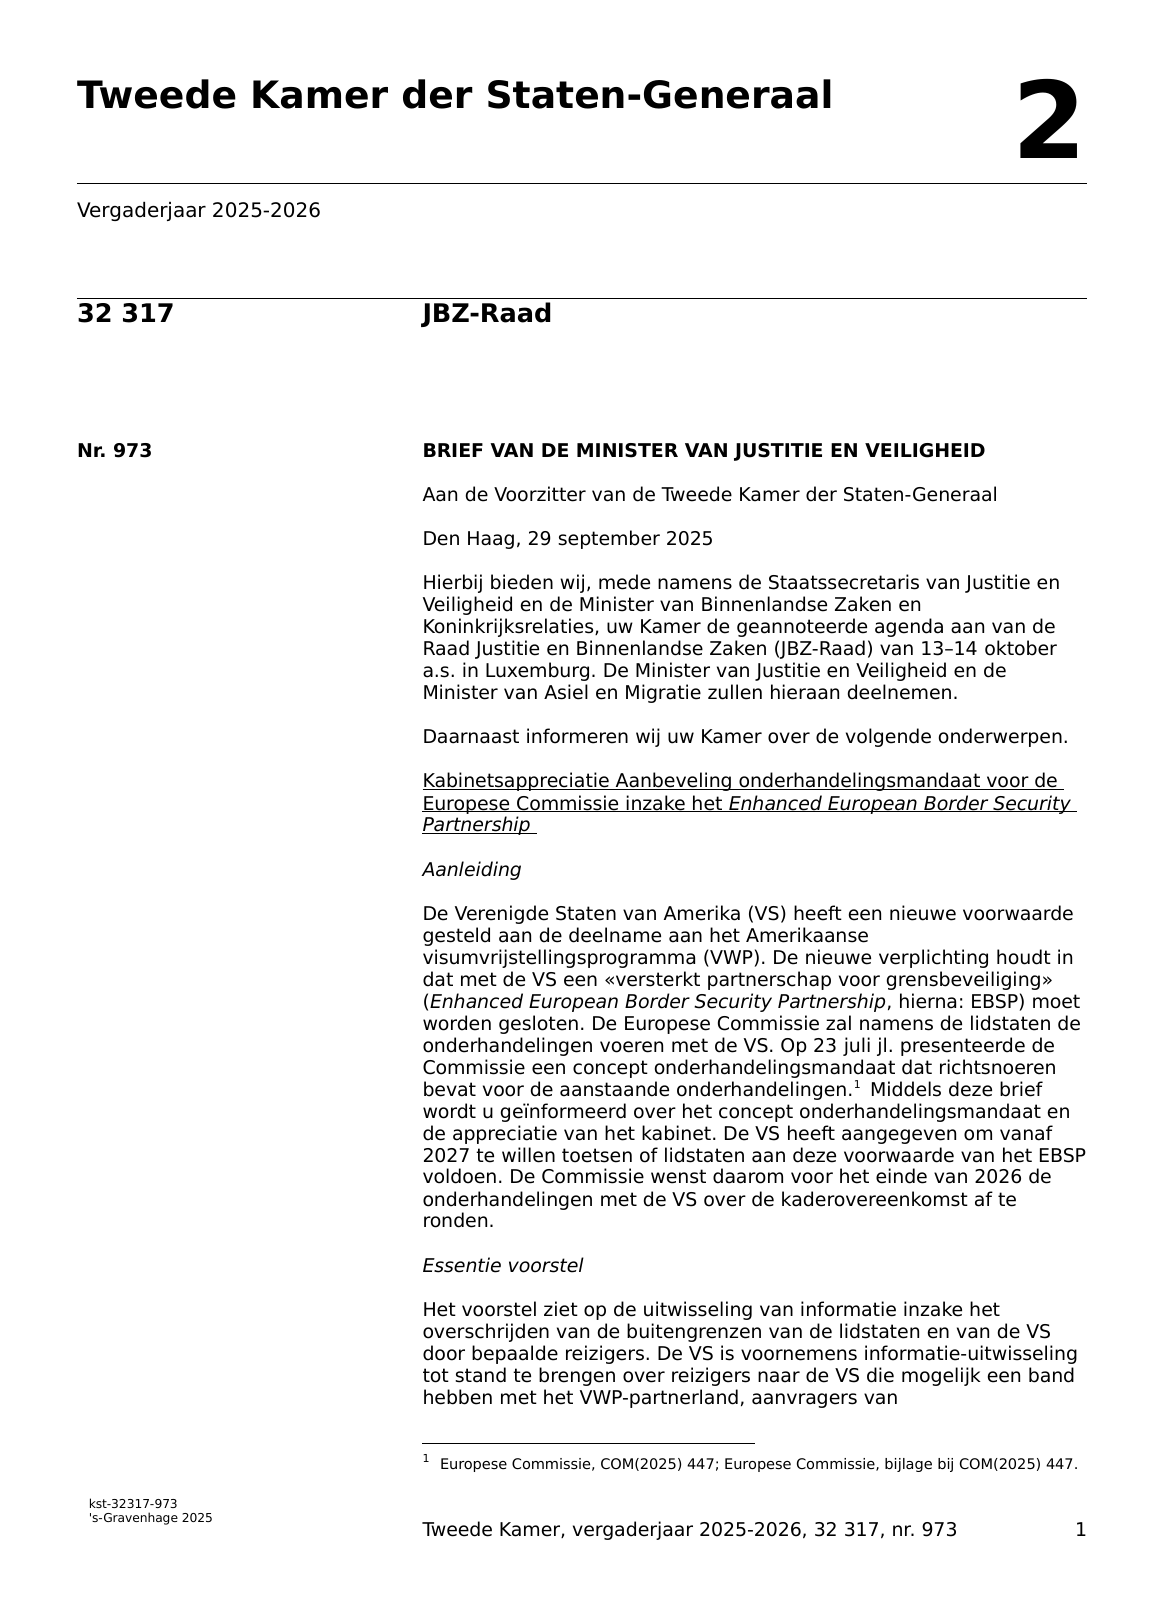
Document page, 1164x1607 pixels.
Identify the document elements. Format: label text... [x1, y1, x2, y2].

table_header 2 [886, 59, 1087, 183]
subtitle Aanleiding [422, 858, 1087, 881]
text Het voorstel ziet op de uitwisseling van informatie inzake het overschrijden van de buitengrenzen van de lidstaten en van de VS door bepaalde reizigers. De VS is voornemens informatie-uitwisseling tot stand te brengen over reizigers naar de VS die mogelijk een band hebben met het VWP-partnerland, aanvragers van [422, 1299, 1087, 1409]
text Daarnaast informeren wij uw Kamer over de volgende onderwerpen. [422, 726, 1087, 748]
text Hierbij bieden wij, mede namens de Staatssecretaris van Justitie en Veiligheid en de Minister van Binnenlandse Zaken en Koninkrijksrelaties, uw Kamer de geannoteerde agenda aan van de Raad Justitie en Binnenlandse Zaken (JBZ-Raad) van 13–14 oktober a.s. in Luxemburg. De Minister van Justitie en Veiligheid en de Minister van Asiel en Migratie zullen hieraan deelnemen. [422, 572, 1087, 704]
table_cell Vergaderjaar 2025-2026 [77, 184, 1087, 298]
subtitle Kabinetsappreciatie Aanbeveling onderhandelingsmandaat voor de Europese Commissie inzake het Enhanced European Border Security Partnership [422, 770, 1087, 836]
text kst-32317-973 [88, 1497, 323, 1511]
subtitle Nr. 973 BRIEF VAN DE MINISTER VAN JUSTITIE EN VEILIGHEID [77, 440, 1087, 462]
text De Verenigde Staten van Amerika (VS) heeft een nieuwe voorwaarde gesteld aan de deelname aan het Amerikaanse visumvrijstellingsprogramma (VWP). De nieuwe verplichting houdt in dat met de VS een «versterkt partnerschap voor grensbeveiliging» (Enhanced European Border Security Partnership, hierna: EBSP) moet worden gesloten. De Europese Commissie zal namens de lidstaten de onderhandelingen voeren met de VS. Op 23 juli jl. presenteerde de Commissie een concept onderhandelingsmandaat dat richtsnoeren bevat voor de aanstaande onderhandelingen. Middels deze brief wordt u geïnformeerd over het concept onderhandelingsmandaat en de appreciatie van het kabinet. De VS heeft aangegeven om vanaf 2027 te willen toetsen of lidstaten aan deze voorwaarde van het EBSP voldoen. De Commissie wenst daarom voor het einde van 2026 de onderhandelingen met de VS over de kaderovereenkomst af te ronden. [422, 903, 1087, 1232]
text 's-Gravenhage 2025 [88, 1511, 323, 1525]
subtitle 32 317 JBZ-Raad [77, 299, 1087, 329]
table_header Tweede Kamer der Staten-Generaal [77, 59, 886, 183]
subtitle Essentie voorstel [422, 1254, 1087, 1277]
text Den Haag, 29 september 2025 [422, 528, 1087, 550]
text Aan de Voorzitter van de Tweede Kamer der Staten-Generaal [422, 484, 1087, 506]
text Europese Commissie, COM(2025) 447; Europese Commissie, bijlage bij COM(2025) 447. [422, 1452, 1087, 1474]
